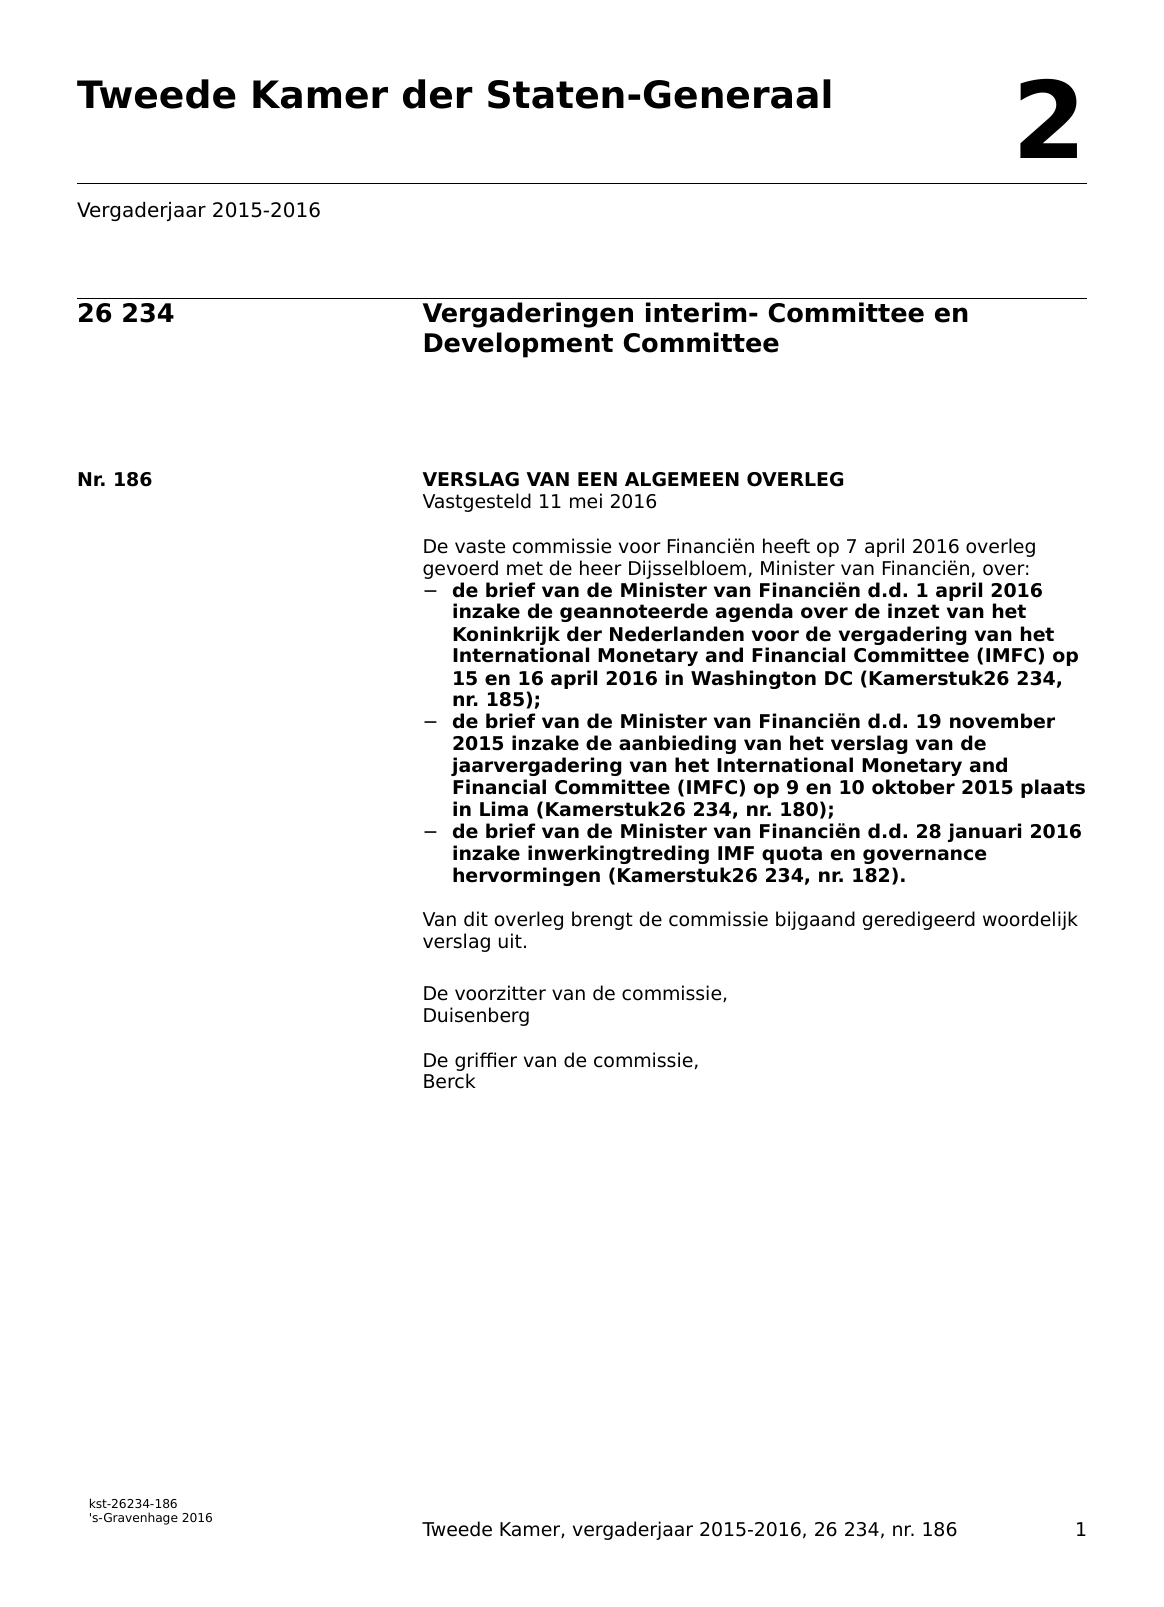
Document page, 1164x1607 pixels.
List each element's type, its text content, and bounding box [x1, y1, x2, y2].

text kst-26234-186 [88, 1497, 323, 1511]
subtitle Nr. 186 VERSLAG VAN EEN ALGEMEEN OVERLEG [77, 469, 1087, 491]
text − de brief van de Minister van Financiën d.d. 28 januari 2016 inzake inwerkingtreding IMF quota en governance hervormingen (Kamerstuk26 234, nr. 182). [422, 821, 1087, 887]
table_cell Vergaderjaar 2015-2016 [77, 184, 1087, 298]
text De vaste commissie voor Financiën heeft op 7 april 2016 overleg gevoerd met de heer Dijsselbloem, Minister van Financiën, over: [422, 536, 1087, 579]
table_header 2 [886, 59, 1087, 183]
table_header Tweede Kamer der Staten-Generaal [77, 59, 886, 183]
text Van dit overleg brengt de commissie bijgaand geredigeerd woordelijk verslag uit. [422, 909, 1087, 953]
text 's-Gravenhage 2016 [88, 1511, 323, 1525]
text − de brief van de Minister van Financiën d.d. 1 april 2016 inzake de geannoteerde agenda over de inzet van het Koninkrijk der Nederlanden voor de vergadering van het International Monetary and Financial Committee (IMFC) op 15 en 16 april 2016 in Washington DC (Kamerstuk26 234, nr. 185); [422, 579, 1087, 711]
text De griffier van de commissie, Berck [422, 1049, 1087, 1093]
subtitle 26 234 Vergaderingen interim- Committee en Development Committee [77, 299, 1087, 358]
text Vastgesteld 11 mei 2016 [422, 491, 1087, 513]
text − de brief van de Minister van Financiën d.d. 19 november 2015 inzake de aanbieding van het verslag van de jaarvergadering van het International Monetary and Financial Committee (IMFC) op 9 en 10 oktober 2015 plaats in Lima (Kamerstuk26 234, nr. 180); [422, 711, 1087, 821]
text De voorzitter van de commissie, Duisenberg [422, 983, 1087, 1027]
